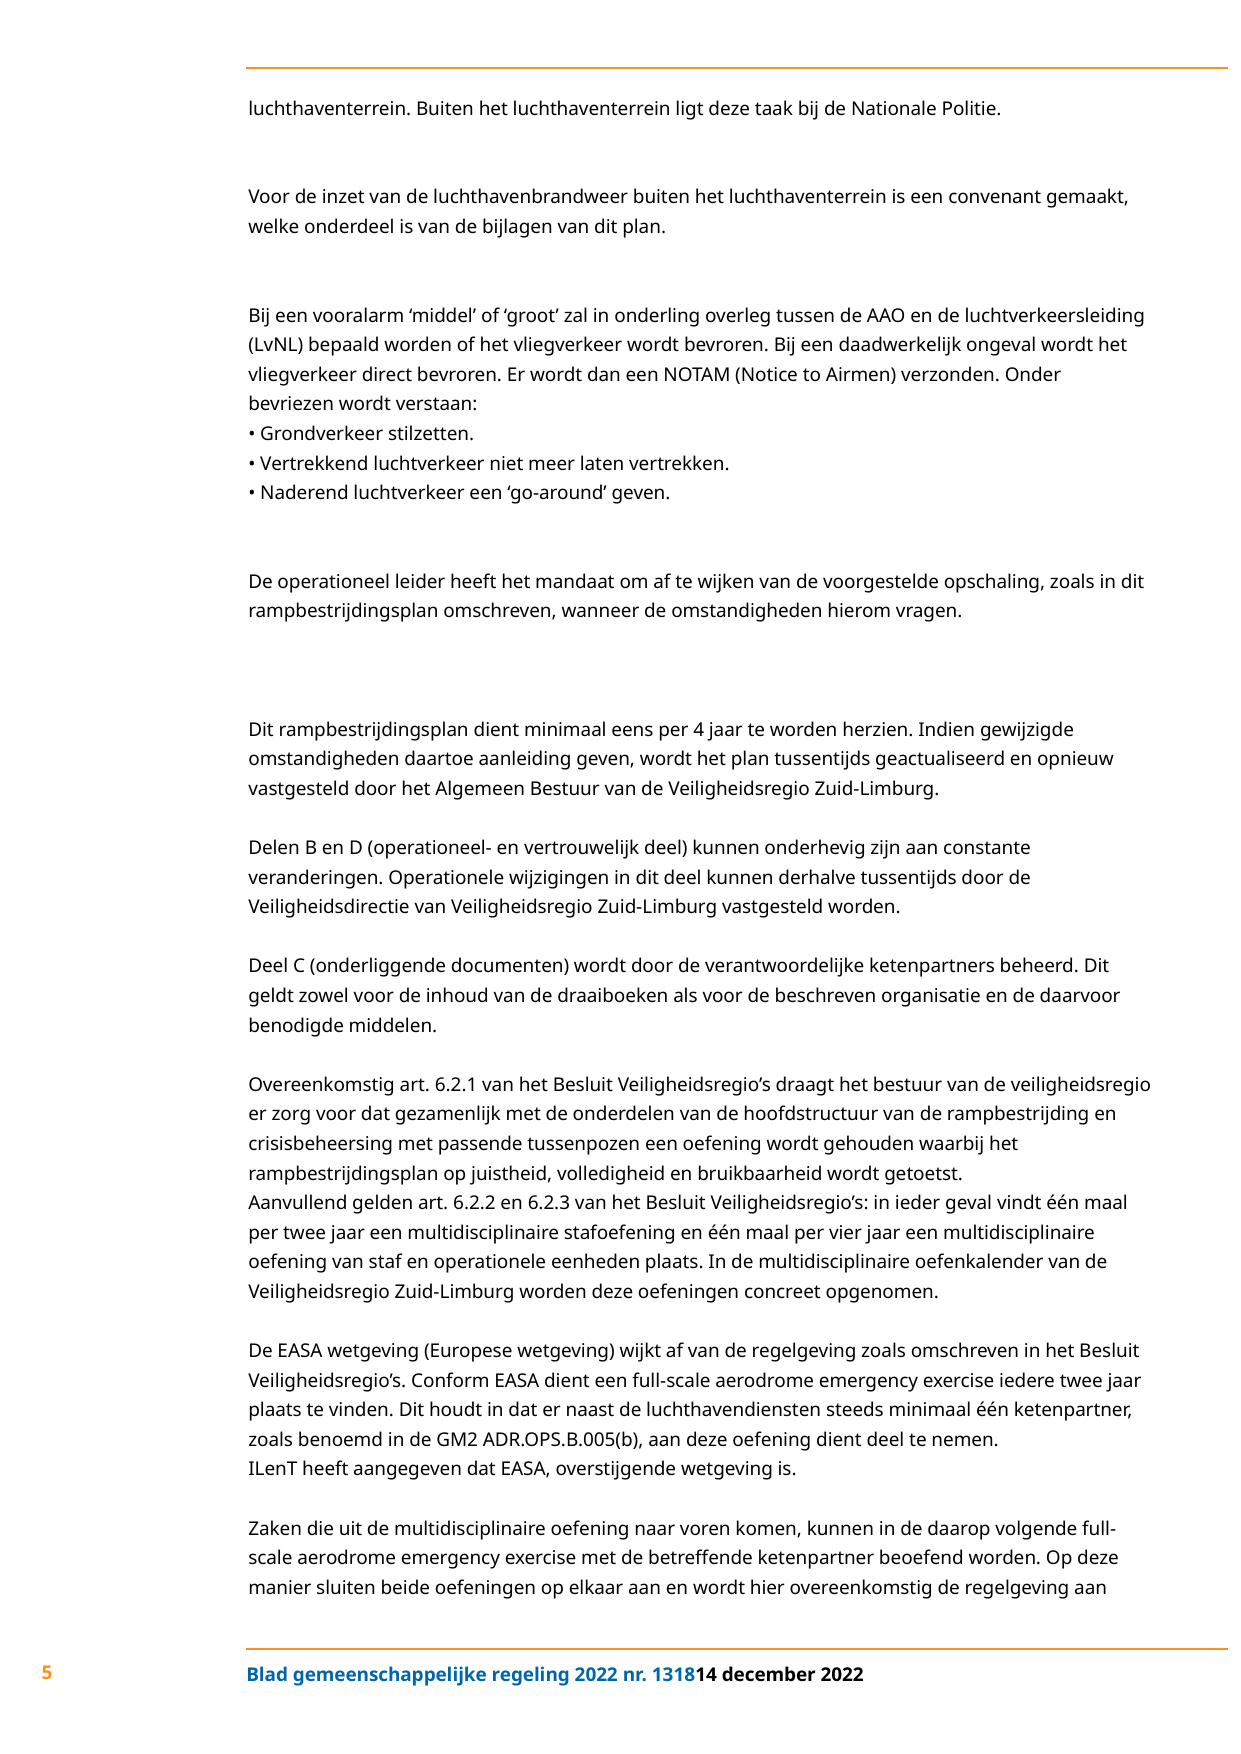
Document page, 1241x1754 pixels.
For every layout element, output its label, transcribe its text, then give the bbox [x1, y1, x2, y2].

text Voor de inzet van de luchthavenbrandweer buiten het luchthaventerrein is een convenant gemaakt, welke onderdeel is van de bijlagen van dit plan. [248, 183, 1152, 239]
text luchthaventerrein. Buiten het luchthaventerrein ligt deze taak bij de Nationale Politie. [248, 95, 1152, 121]
text Aanvullend gelden art. 6.2.2 en 6.2.3 van het Besluit Veiligheidsregio’s: in ieder geval vindt één maal per twee jaar een multidisciplinaire stafoefening en één maal per vier jaar een multidisciplinaire oefening van staf en operationele eenheden plaats. In de multidisciplinaire oefenkalender van de Veiligheidsregio Zuid-Limburg worden deze oefeningen concreet opgenomen. [248, 1189, 1152, 1304]
text Bij een vooralarm ‘middel’ of ‘groot’ zal in onderling overleg tussen de AAO en de luchtverkeersleiding (LvNL) bepaald worden of het vliegverkeer wordt bevroren. Bij een daadwerkelijk ongeval wordt het vliegverkeer direct bevroren. Er wordt dan een NOTAM (Notice to Airmen) verzonden. Onder bevriezen wordt verstaan: [248, 302, 1152, 416]
text Overeenkomstig art. 6.2.1 van het Besluit Veiligheidsregio’s draagt het bestuur van de veiligheidsregio er zorg voor dat gezamenlijk met de onderdelen van de hoofdstructuur van de rampbestrijding en crisisbeheersing met passende tussenpozen een oefening wordt gehouden waarbij het rampbestrijdingsplan op juistheid, volledigheid en bruikbaarheid wordt getoetst. [248, 1071, 1152, 1186]
text Deel C (onderliggende documenten) wordt door de verantwoordelijke ketenpartners beheerd. Dit geldt zowel voor de inhoud van de draaiboeken als voor de beschreven organisatie en de daarvoor benodigde middelen. [248, 953, 1152, 1038]
text • Grondverkeer stilzetten. [248, 420, 1152, 446]
text De EASA wetgeving (Europese wetgeving) wijkt af van de regelgeving zoals omschreven in het Besluit Veiligheidsregio’s. Conform EASA dient een full-scale aerodrome emergency exercise iedere twee jaar plaats te vinden. Dit houdt in dat er naast de luchthavendiensten steeds minimaal één ketenpartner, zoals benoemd in de GM2 ADR.OPS.B.005(b), aan deze oefening dient deel te nemen. [248, 1337, 1152, 1452]
text De operationeel leider heeft het mandaat om af te wijken van de voorgestelde opschaling, zoals in dit rampbestrijdingsplan omschreven, wanneer de omstandigheden hierom vragen. [248, 568, 1152, 623]
text ILenT heeft aangegeven dat EASA, overstijgende wetgeving is. [248, 1456, 1152, 1481]
text Dit rampbestrijdingsplan dient minimaal eens per 4 jaar te worden herzien. Indien gewijzigde omstandigheden daartoe aanleiding geven, wordt het plan tussentijds geactualiseerd en opnieuw vastgesteld door het Algemeen Bestuur van de Veiligheidsregio Zuid-Limburg. [248, 716, 1152, 801]
text Zaken die uit de multidisciplinaire oefening naar voren komen, kunnen in de daarop volgende full-scale aerodrome emergency exercise met de betreffende ketenpartner beoefend worden. Op deze manier sluiten beide oefeningen op elkaar aan en wordt hier overeenkomstig de regelgeving aan [248, 1515, 1152, 1600]
text • Naderend luchtverkeer een ‘go-around’ geven. [248, 479, 1152, 505]
picture [41, 47, 231, 172]
text Delen B en D (operationeel- en vertrouwelijk deel) kunnen onderhevig zijn aan constante veranderingen. Operationele wijzigingen in dit deel kunnen derhalve tussentijds door de Veiligheidsdirectie van Veiligheidsregio Zuid-Limburg vastgesteld worden. [248, 834, 1152, 919]
text • Vertrekkend luchtverkeer niet meer laten vertrekken. [248, 450, 1152, 476]
